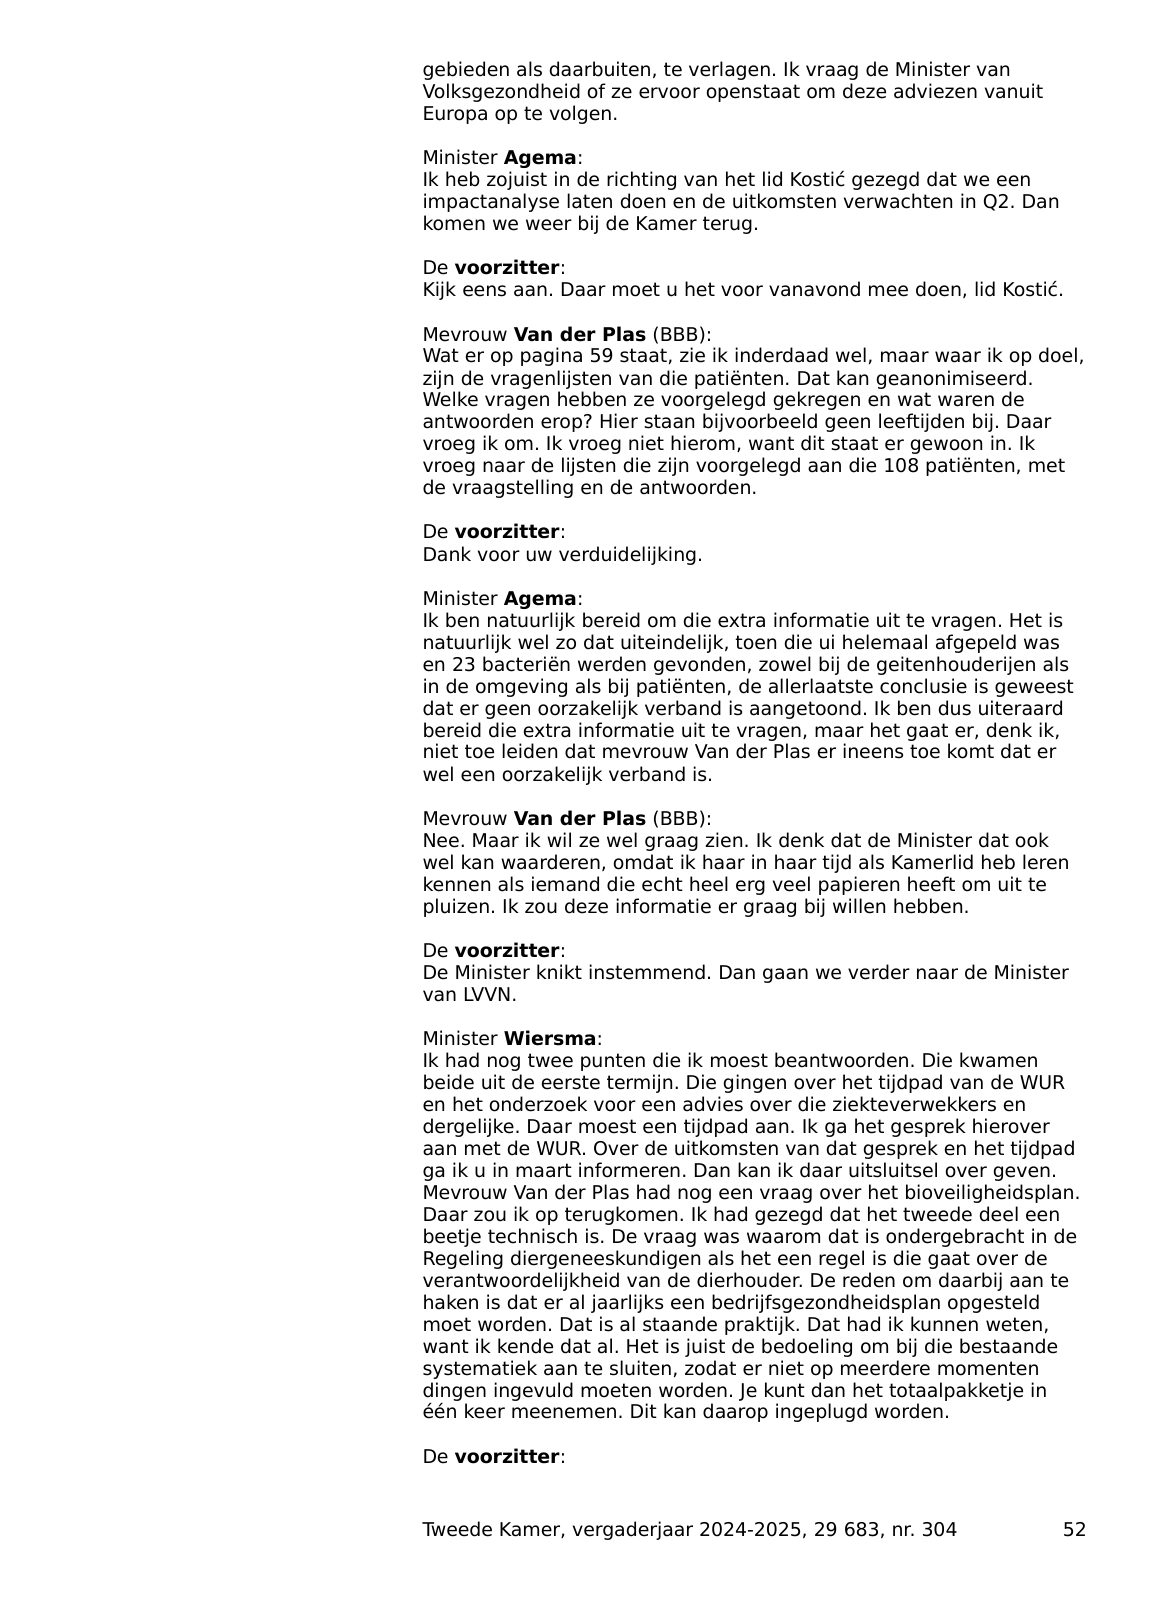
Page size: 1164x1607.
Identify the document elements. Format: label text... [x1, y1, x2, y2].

text Minister Agema: [422, 147, 1087, 169]
text De voorzitter: [422, 257, 1087, 279]
text Mevrouw Van der Plas (BBB): [422, 808, 1087, 829]
text gebieden als daarbuiten, te verlagen. Ik vraag de Minister van Volksgezondheid of ze ervoor openstaat om deze adviezen vanuit Europa op te volgen. [422, 59, 1087, 125]
text Ik heb zojuist in de richting van het lid Kostić gezegd dat we een impactanalyse laten doen en de uitkomsten verwachten in Q2. Dan komen we weer bij de Kamer terug. [422, 169, 1087, 235]
text Mevrouw Van der Plas (BBB): [422, 323, 1087, 345]
text Kijk eens aan. Daar moet u het voor vanavond mee doen, lid Kostić. [422, 279, 1087, 301]
text Ik ben natuurlijk bereid om die extra informatie uit te vragen. Het is natuurlijk wel zo dat uiteindelijk, toen die ui helemaal afgepeld was en 23 bacteriën werden gevonden, zowel bij de geitenhouderijen als in de omgeving als bij patiënten, de allerlaatste conclusie is geweest dat er geen oorzakelijk verband is aangetoond. Ik ben dus uiteraard bereid die extra informatie uit te vragen, maar het gaat er, denk ik, niet toe leiden dat mevrouw Van der Plas er ineens toe komt dat er wel een oorzakelijk verband is. [422, 609, 1087, 785]
text De Minister knikt instemmend. Dan gaan we verder naar de Minister van LVVN. [422, 962, 1087, 1006]
text Mevrouw Van der Plas had nog een vraag over het bioveiligheidsplan. Daar zou ik op terugkomen. Ik had gezegd dat het tweede deel een beetje technisch is. De vraag was waarom dat is ondergebracht in de Regeling diergeneeskundigen als het een regel is die gaat over de verantwoordelijkheid van de dierhouder. De reden om daarbij aan te haken is dat er al jaarlijks een bedrijfsgezondheidsplan opgesteld moet worden. Dat is al staande praktijk. Dat had ik kunnen weten, want ik kende dat al. Het is juist de bedoeling om bij die bestaande systematiek aan te sluiten, zodat er niet op meerdere momenten dingen ingevuld moeten worden. Je kunt dan het totaalpakketje in één keer meenemen. Dit kan daarop ingeplugd worden. [422, 1182, 1087, 1423]
text Nee. Maar ik wil ze wel graag zien. Ik denk dat de Minister dat ook wel kan waarderen, omdat ik haar in haar tijd als Kamerlid heb leren kennen als iemand die echt heel erg veel papieren heeft om uit te pluizen. Ik zou deze informatie er graag bij willen hebben. [422, 829, 1087, 917]
text Minister Wiersma: [422, 1028, 1087, 1050]
text Wat er op pagina 59 staat, zie ik inderdaad wel, maar waar ik op doel, zijn de vragenlijsten van die patiënten. Dat kan geanonimiseerd. Welke vragen hebben ze voorgelegd gekregen en wat waren de antwoorden erop? Hier staan bijvoorbeeld geen leeftijden bij. Daar vroeg ik om. Ik vroeg niet hierom, want dit staat er gewoon in. Ik vroeg naar de lijsten die zijn voorgelegd aan die 108 patiënten, met de vraagstelling en de antwoorden. [422, 345, 1087, 499]
text De voorzitter: [422, 1446, 1087, 1468]
text De voorzitter: [422, 940, 1087, 962]
text Minister Agema: [422, 588, 1087, 609]
text Ik had nog twee punten die ik moest beantwoorden. Die kwamen beide uit de eerste termijn. Die gingen over het tijdpad van de WUR en het onderzoek voor een advies over die ziekteverwekkers en dergelijke. Daar moest een tijdpad aan. Ik ga het gesprek hierover aan met de WUR. Over de uitkomsten van dat gesprek en het tijdpad ga ik u in maart informeren. Dan kan ik daar uitsluitsel over geven. [422, 1050, 1087, 1182]
text Dank voor uw verduidelijking. [422, 543, 1087, 565]
text De voorzitter: [422, 521, 1087, 543]
